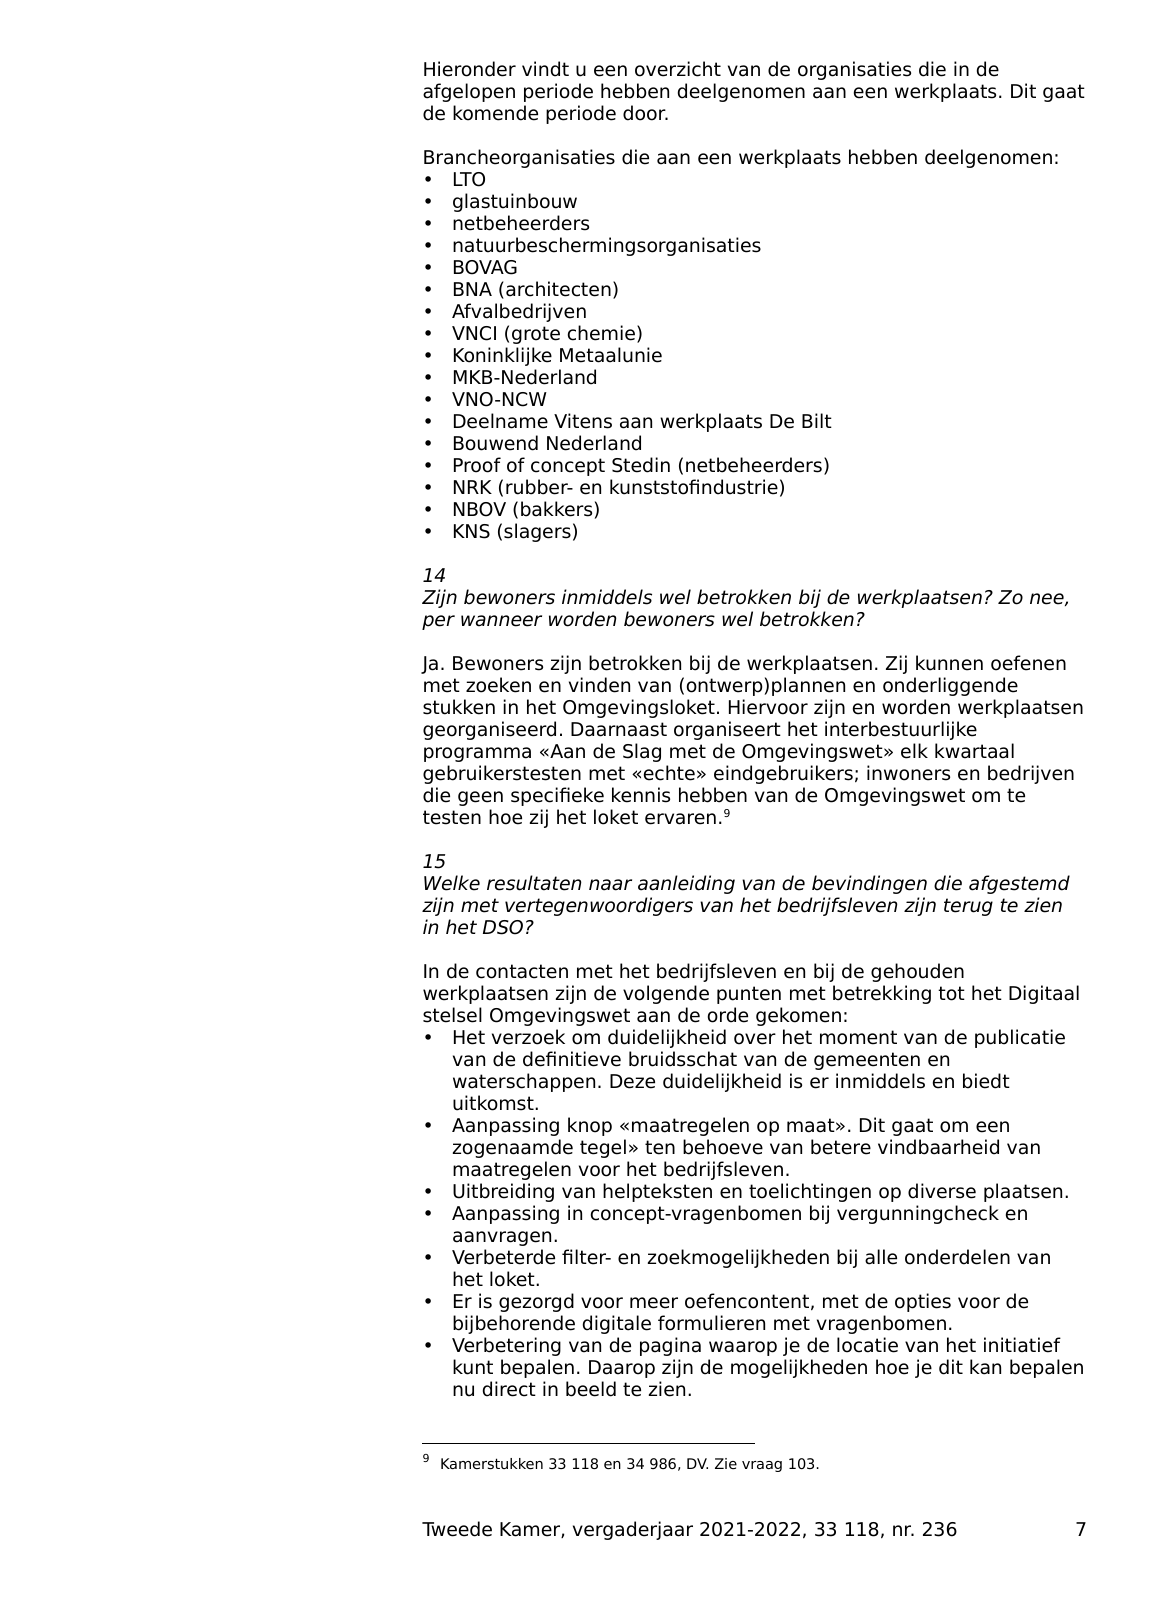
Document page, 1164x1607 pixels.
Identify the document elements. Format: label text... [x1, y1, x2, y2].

text • Afvalbedrijven [422, 301, 1087, 323]
text • LTO [422, 169, 1087, 191]
text Ja. Bewoners zijn betrokken bij de werkplaatsen. Zij kunnen oefenen met zoeken en vinden van (ontwerp)plannen en onderliggende stukken in het Omgevingsloket. Hiervoor zijn en worden werkplaatsen georganiseerd. Daarnaast organiseert het interbestuurlijke programma «Aan de Slag met de Omgevingswet» elk kwartaal gebruikerstesten met «echte» eindgebruikers; inwoners en bedrijven die geen specifieke kennis hebben van de Omgevingswet om te testen hoe zij het loket ervaren. [422, 653, 1087, 829]
text • Er is gezorgd voor meer oefencontent, met de opties voor de bijbehorende digitale formulieren met vragenbomen. [422, 1291, 1087, 1335]
text • Proof of concept Stedin (netbeheerders) [422, 455, 1087, 477]
text 15 [422, 851, 1087, 873]
text • VNO-NCW [422, 389, 1087, 411]
text • MKB-Nederland [422, 367, 1087, 389]
text • glastuinbouw [422, 191, 1087, 213]
text • Uitbreiding van helpteksten en toelichtingen op diverse plaatsen. [422, 1181, 1087, 1203]
text • Verbeterde filter- en zoekmogelijkheden bij alle onderdelen van het loket. [422, 1247, 1087, 1291]
text • netbeheerders [422, 213, 1087, 235]
text In de contacten met het bedrijfsleven en bij de gehouden werkplaatsen zijn de volgende punten met betrekking tot het Digitaal stelsel Omgevingswet aan de orde gekomen: [422, 961, 1087, 1027]
text Welke resultaten naar aanleiding van de bevindingen die afgestemd zijn met vertegenwoordigers van het bedrijfsleven zijn terug te zien in het DSO? [422, 873, 1087, 939]
text • Deelname Vitens aan werkplaats De Bilt [422, 411, 1087, 433]
text 14 [422, 565, 1087, 587]
text Kamerstukken 33 118 en 34 986, DV. Zie vraag 103. [422, 1452, 1087, 1474]
text • BOVAG [422, 257, 1087, 279]
text • KNS (slagers) [422, 521, 1087, 543]
text • Verbetering van de pagina waarop je de locatie van het initiatief kunt bepalen. Daarop zijn de mogelijkheden hoe je dit kan bepalen nu direct in beeld te zien. [422, 1335, 1087, 1401]
text • natuurbeschermingsorganisaties [422, 235, 1087, 257]
text • Aanpassing knop «maatregelen op maat». Dit gaat om een zogenaamde tegel» ten behoeve van betere vindbaarheid van maatregelen voor het bedrijfsleven. [422, 1115, 1087, 1181]
text • Aanpassing in concept-vragenbomen bij vergunningcheck en aanvragen. [422, 1203, 1087, 1247]
text Hieronder vindt u een overzicht van de organisaties die in de afgelopen periode hebben deelgenomen aan een werkplaats. Dit gaat de komende periode door. [422, 59, 1087, 125]
text • Koninklijke Metaalunie [422, 345, 1087, 367]
text • NRK (rubber- en kunststofindustrie) [422, 477, 1087, 499]
text Brancheorganisaties die aan een werkplaats hebben deelgenomen: [422, 147, 1087, 169]
text • BNA (architecten) [422, 279, 1087, 301]
text • Het verzoek om duidelijkheid over het moment van de publicatie van de definitieve bruidsschat van de gemeenten en waterschappen. Deze duidelijkheid is er inmiddels en biedt uitkomst. [422, 1027, 1087, 1115]
text • NBOV (bakkers) [422, 499, 1087, 521]
text • Bouwend Nederland [422, 433, 1087, 455]
text • VNCI (grote chemie) [422, 323, 1087, 345]
text Zijn bewoners inmiddels wel betrokken bij de werkplaatsen? Zo nee, per wanneer worden bewoners wel betrokken? [422, 587, 1087, 631]
